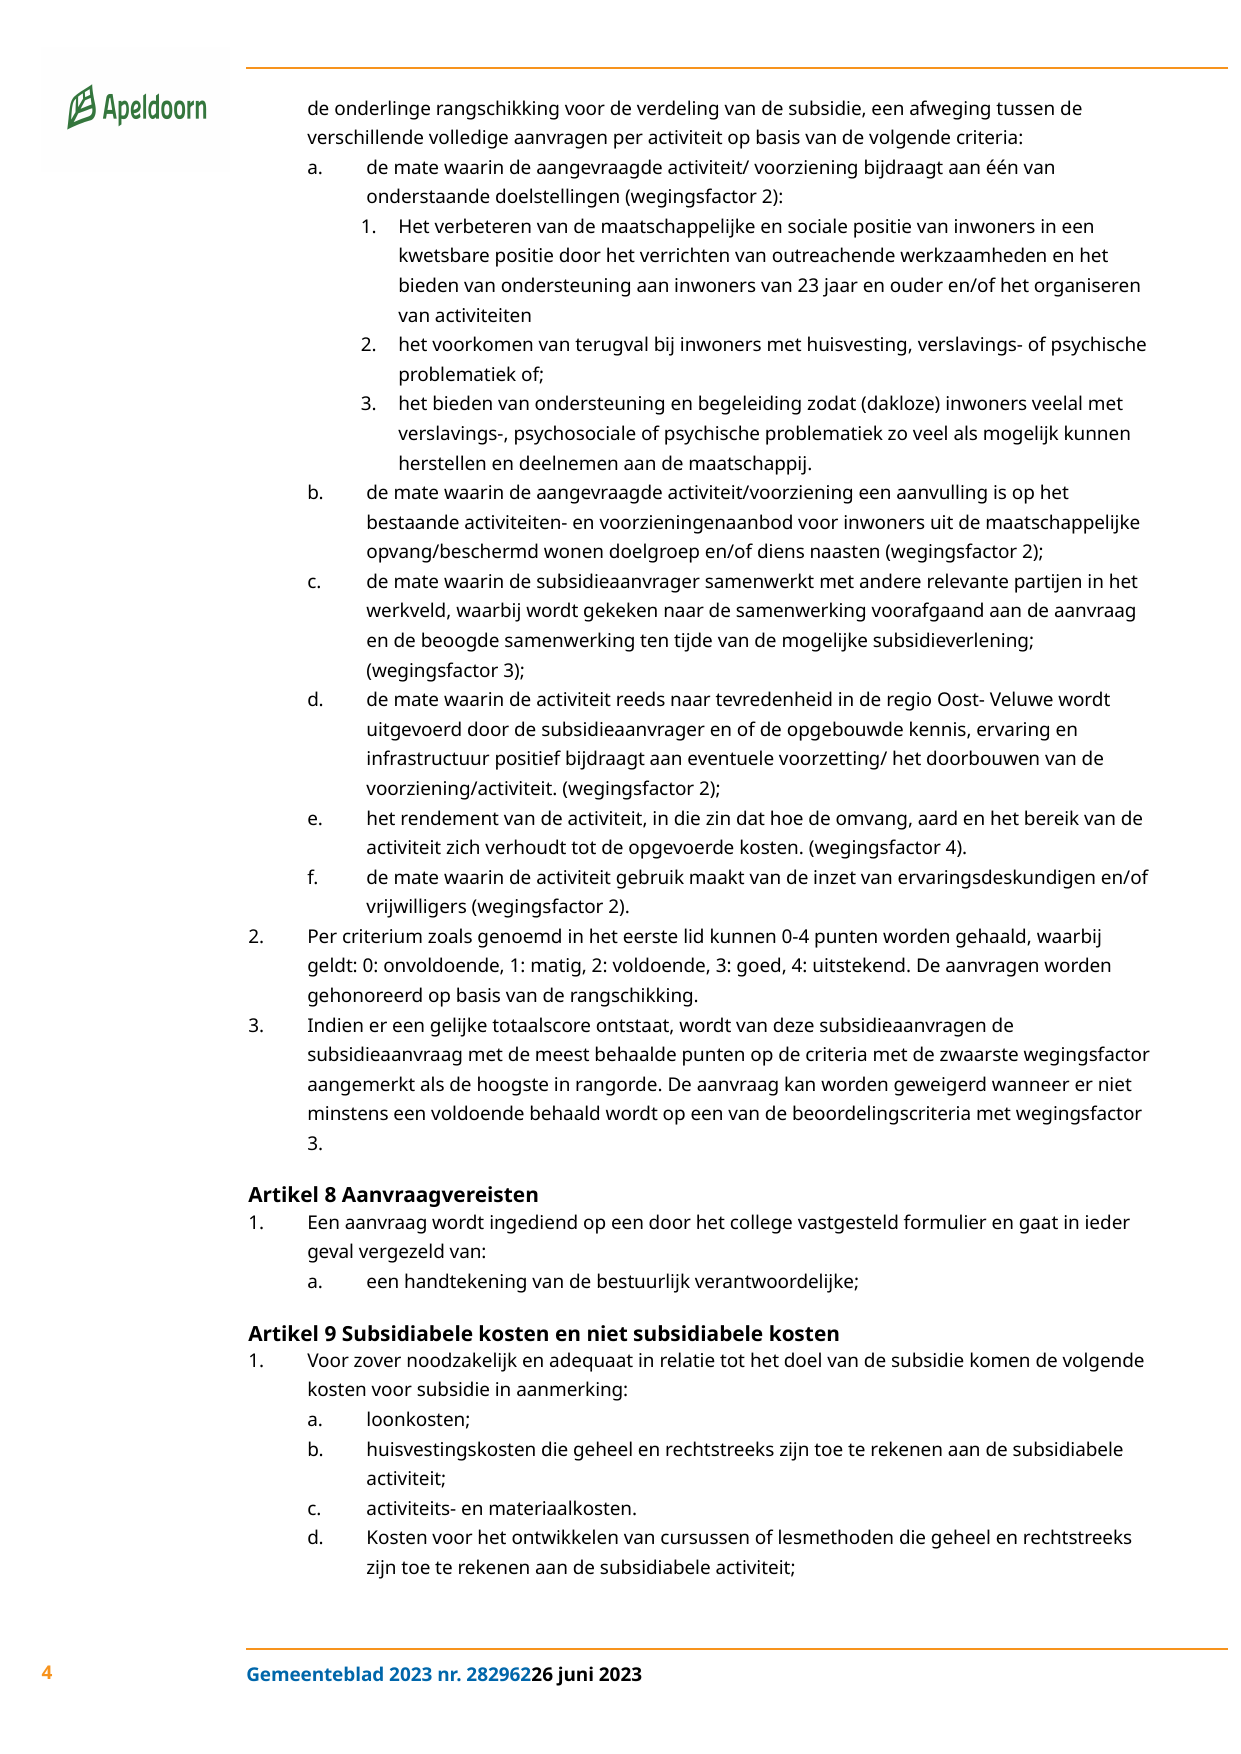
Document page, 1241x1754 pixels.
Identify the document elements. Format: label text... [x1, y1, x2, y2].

list Voor zover noodzakelijk en adequaat in relatie tot het doel van de subsidie komen de volgende kosten voor subsidie in aanmerking: [248, 1347, 1152, 1402]
list de mate waarin de aangevraagde activiteit/ voorziening bijdraagt aan één van onderstaande doelstellingen (wegingsfactor 2): [307, 154, 1152, 209]
list het bieden van ondersteuning en begeleiding zodat (dakloze) inwoners veelal met verslavings-, psychosociale of psychische problematiek zo veel als mogelijk kunnen herstellen en deelnemen aan de maatschappij. [361, 391, 1152, 476]
list Indien er een gelijke totaalscore ontstaat, wordt van deze subsidieaanvragen de subsidieaanvraag met de meest behaalde punten op de criteria met de zwaarste wegingsfactor aangemerkt als de hoogste in rangorde. De aanvraag kan worden geweigerd wanneer er niet minstens een voldoende behaald wordt op een van de beoordelingscriteria met wegingsfactor 3. [248, 1012, 1152, 1156]
picture [41, 47, 231, 172]
list activiteits- en materiaalkosten. [307, 1495, 1152, 1521]
list huisvestingskosten die geheel en rechtstreeks zijn toe te rekenen aan de subsidiabele activiteit; [307, 1436, 1152, 1491]
text Artikel 9 Subsidiabele kosten en niet subsidiabele kosten [248, 1319, 1152, 1347]
list de mate waarin de activiteit reeds naar tevredenheid in de regio Oost- Veluwe wordt uitgevoerd door de subsidieaanvrager en of de opgebouwde kennis, ervaring en infrastructuur positief bijdraagt aan eventuele voorzetting/ het doorbouwen van de voorziening/activiteit. (wegingsfactor 2); [307, 686, 1152, 801]
list het rendement van de activiteit, in die zin dat hoe de omvang, aard en het bereik van de activiteit zich verhoudt tot de opgevoerde kosten. (wegingsfactor 4). [307, 805, 1152, 860]
list Kosten voor het ontwikkelen van cursussen of lesmethoden die geheel en rechtstreeks zijn toe te rekenen aan de subsidiabele activiteit; [307, 1524, 1152, 1580]
list loonkosten; [307, 1406, 1152, 1432]
text Artikel 8 Aanvraagvereisten [248, 1181, 1152, 1209]
list het voorkomen van terugval bij inwoners met huisvesting, verslavings- of psychische problematiek of; [361, 331, 1152, 387]
list de mate waarin de aangevraagde activiteit/voorziening een aanvulling is op het bestaande activiteiten- en voorzieningenaanbod voor inwoners uit de maatschappelijke opvang/beschermd wonen doelgroep en/of diens naasten (wegingsfactor 2); [307, 479, 1152, 564]
list Per criterium zoals genoemd in het eerste lid kunnen 0-4 punten worden gehaald, waarbij geldt: 0: onvoldoende, 1: matig, 2: voldoende, 3: goed, 4: uitstekend. De aanvragen worden gehonoreerd op basis van de rangschikking. [248, 923, 1152, 1008]
list Het verbeteren van de maatschappelijke en sociale positie van inwoners in een kwetsbare positie door het verrichten van outreachende werkzaamheden en het bieden van ondersteuning aan inwoners van 23 jaar en ouder en/of het organiseren van activiteiten [361, 213, 1152, 328]
list de mate waarin de activiteit gebruik maakt van de inzet van ervaringsdeskundigen en/of vrijwilligers (wegingsfactor 2). [307, 864, 1152, 919]
list een handtekening van de bestuurlijk verantwoordelijke; [307, 1268, 1152, 1294]
list de mate waarin de subsidieaanvrager samenwerkt met andere relevante partijen in het werkveld, waarbij wordt gekeken naar de samenwerking voorafgaand aan de aanvraag en de beoogde samenwerking ten tijde van de mogelijke subsidieverlening; (wegingsfactor 3); [307, 568, 1152, 683]
list Een aanvraag wordt ingediend op een door het college vastgesteld formulier en gaat in ieder geval vergezeld van: [248, 1209, 1152, 1264]
list de onderlinge rangschikking voor de verdeling van de subsidie, een afweging tussen de verschillende volledige aanvragen per activiteit op basis van de volgende criteria: [248, 95, 1152, 150]
